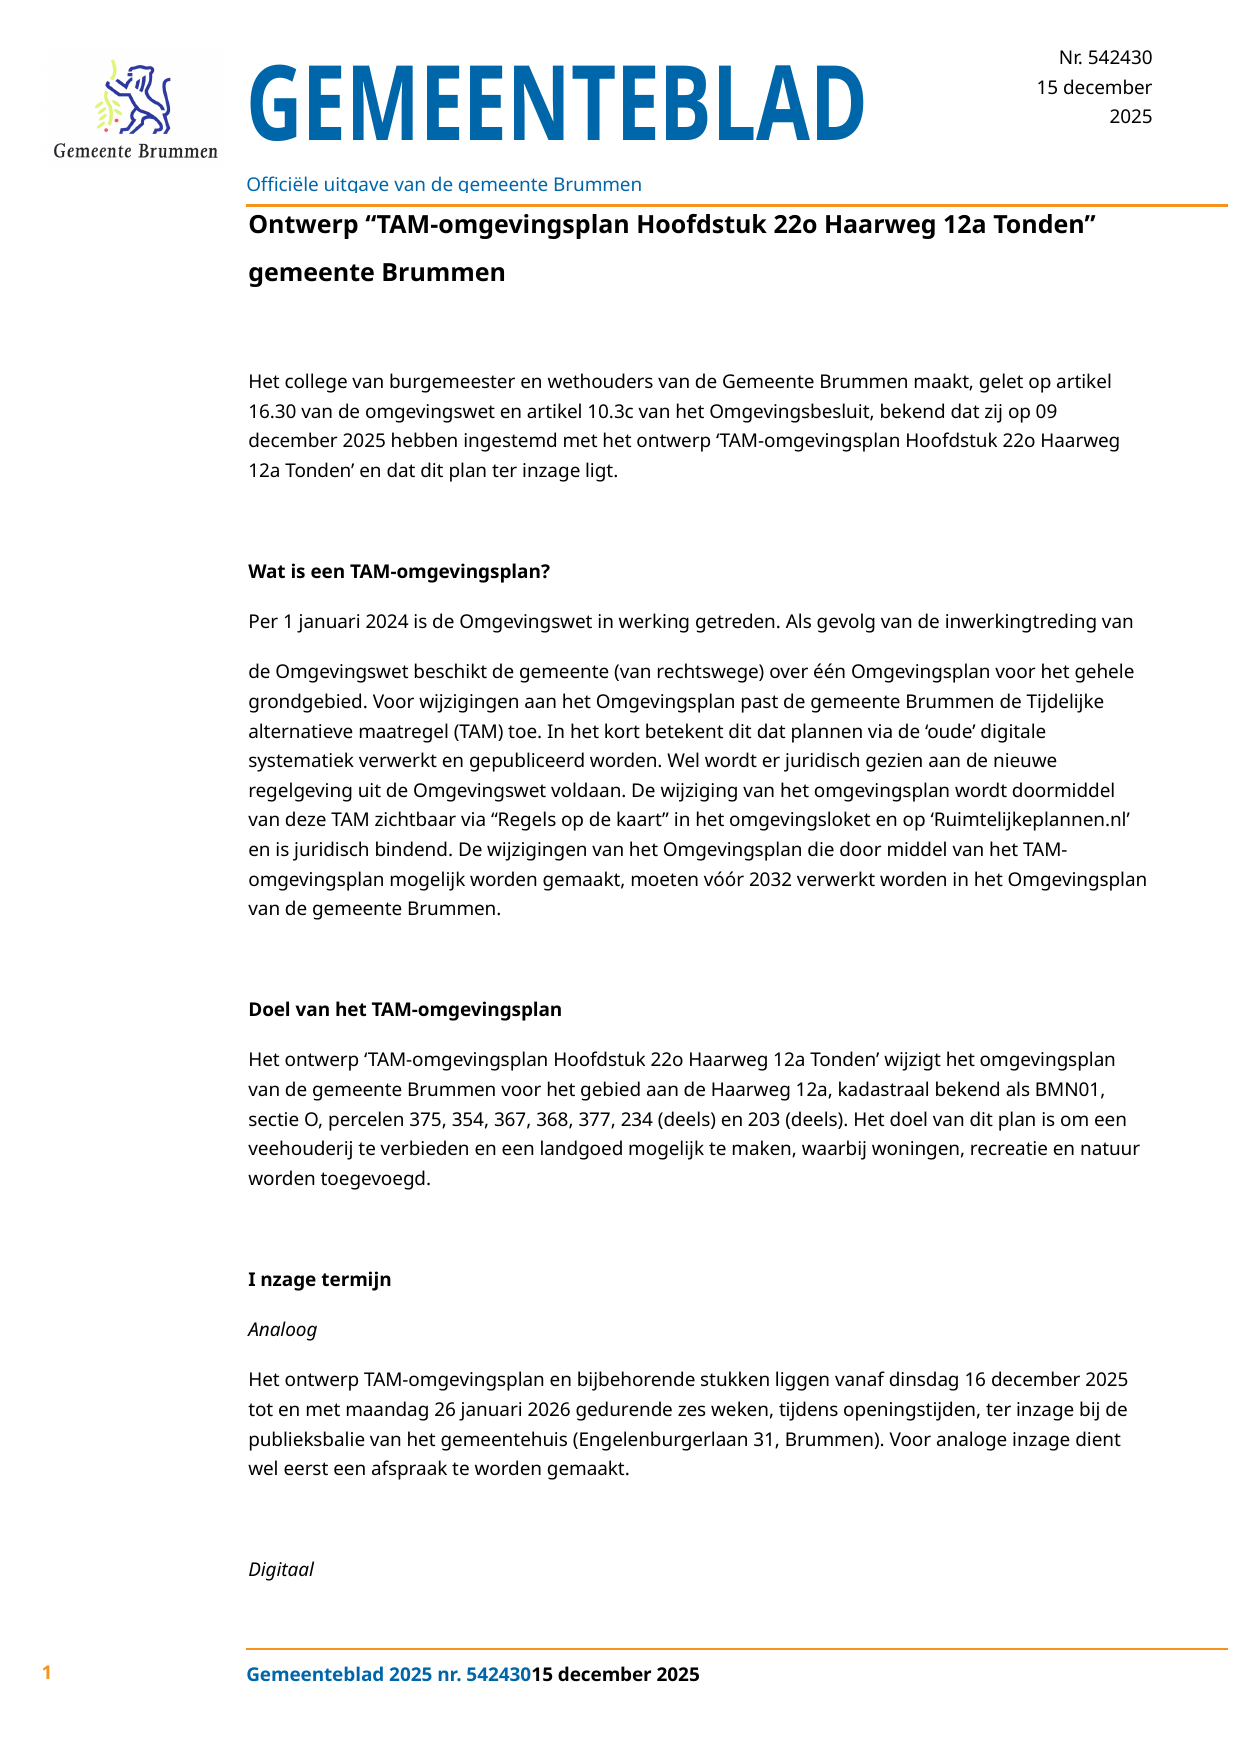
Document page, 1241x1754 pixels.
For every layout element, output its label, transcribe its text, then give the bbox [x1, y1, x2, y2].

text de Omgevingswet beschikt de gemeente (van rechtswege) over één Omgevingsplan voor het gehele grondgebied. Voor wijzigingen aan het Omgevingsplan past de gemeente Brummen de Tijdelijke alternatieve maatregel (TAM) toe. In het kort betekent dit dat plannen via de ‘oude’ digitale systematiek verwerkt en gepubliceerd worden. Wel wordt er juridisch gezien aan de nieuwe regelgeving uit de Omgevingswet voldaan. De wijziging van het omgevingsplan wordt doormiddel van deze TAM zichtbaar via “Regels op de kaart” in het omgevingsloket en op ‘Ruimtelijkeplannen.nl’ en is juridisch bindend. De wijzigingen van het Omgevingsplan die door middel van het TAM-omgevingsplan mogelijk worden gemaakt, moeten vóór 2032 verwerkt worden in het Omgevingsplan van de gemeente Brummen. [248, 659, 1152, 921]
text Het college van burgemeester en wethouders van de Gemeente Brummen maakt, gelet op artikel 16.30 van de omgevingswet en artikel 10.3c van het Omgevingsbesluit, bekend dat zij op 09 december 2025 hebben ingestemd met het ontwerp ‘TAM-omgevingsplan Hoofdstuk 22o Haarweg 12a Tonden’ en dat dit plan ter inzage ligt. [248, 368, 1152, 483]
text Het ontwerp TAM-omgevingsplan en bijbehorende stukken liggen vanaf dinsdag 16 december 2025 tot en met maandag 26 januari 2026 gedurende zes weken, tijdens openingstijden, ter inzage bij de publieksbalie van het gemeentehuis (Engelenburgerlaan 31, Brummen). Voor analoge inzage dient wel eerst een afspraak te worden gemaakt. [248, 1367, 1152, 1481]
text Ontwerp “TAM-omgevingsplan Hoofdstuk 22o Haarweg 12a Tonden” gemeente Brummen [248, 207, 1152, 288]
text Wat is een TAM-omgevingsplan? [248, 558, 1152, 584]
text I nzage termijn [248, 1266, 1152, 1292]
text Analoog [248, 1316, 1152, 1342]
text Het ontwerp ‘TAM-omgevingsplan Hoofdstuk 22o Haarweg 12a Tonden’ wijzigt het omgevingsplan van de gemeente Brummen voor het gebied aan de Haarweg 12a, kadastraal bekend als BMN01, sectie O, percelen 375, 354, 367, 368, 377, 234 (deels) en 203 (deels). Het doel van dit plan is om een veehouderij te verbieden en een landgoed mogelijk te maken, waarbij woningen, recreatie en natuur worden toegevoegd. [248, 1047, 1152, 1191]
text Digitaal [248, 1556, 1152, 1582]
text Per 1 januari 2024 is de Omgevingswet in werking getreden. Als gevolg van de inwerkingtreding van [248, 608, 1152, 634]
text Doel van het TAM-omgevingsplan [248, 996, 1152, 1022]
picture [41, 47, 231, 172]
